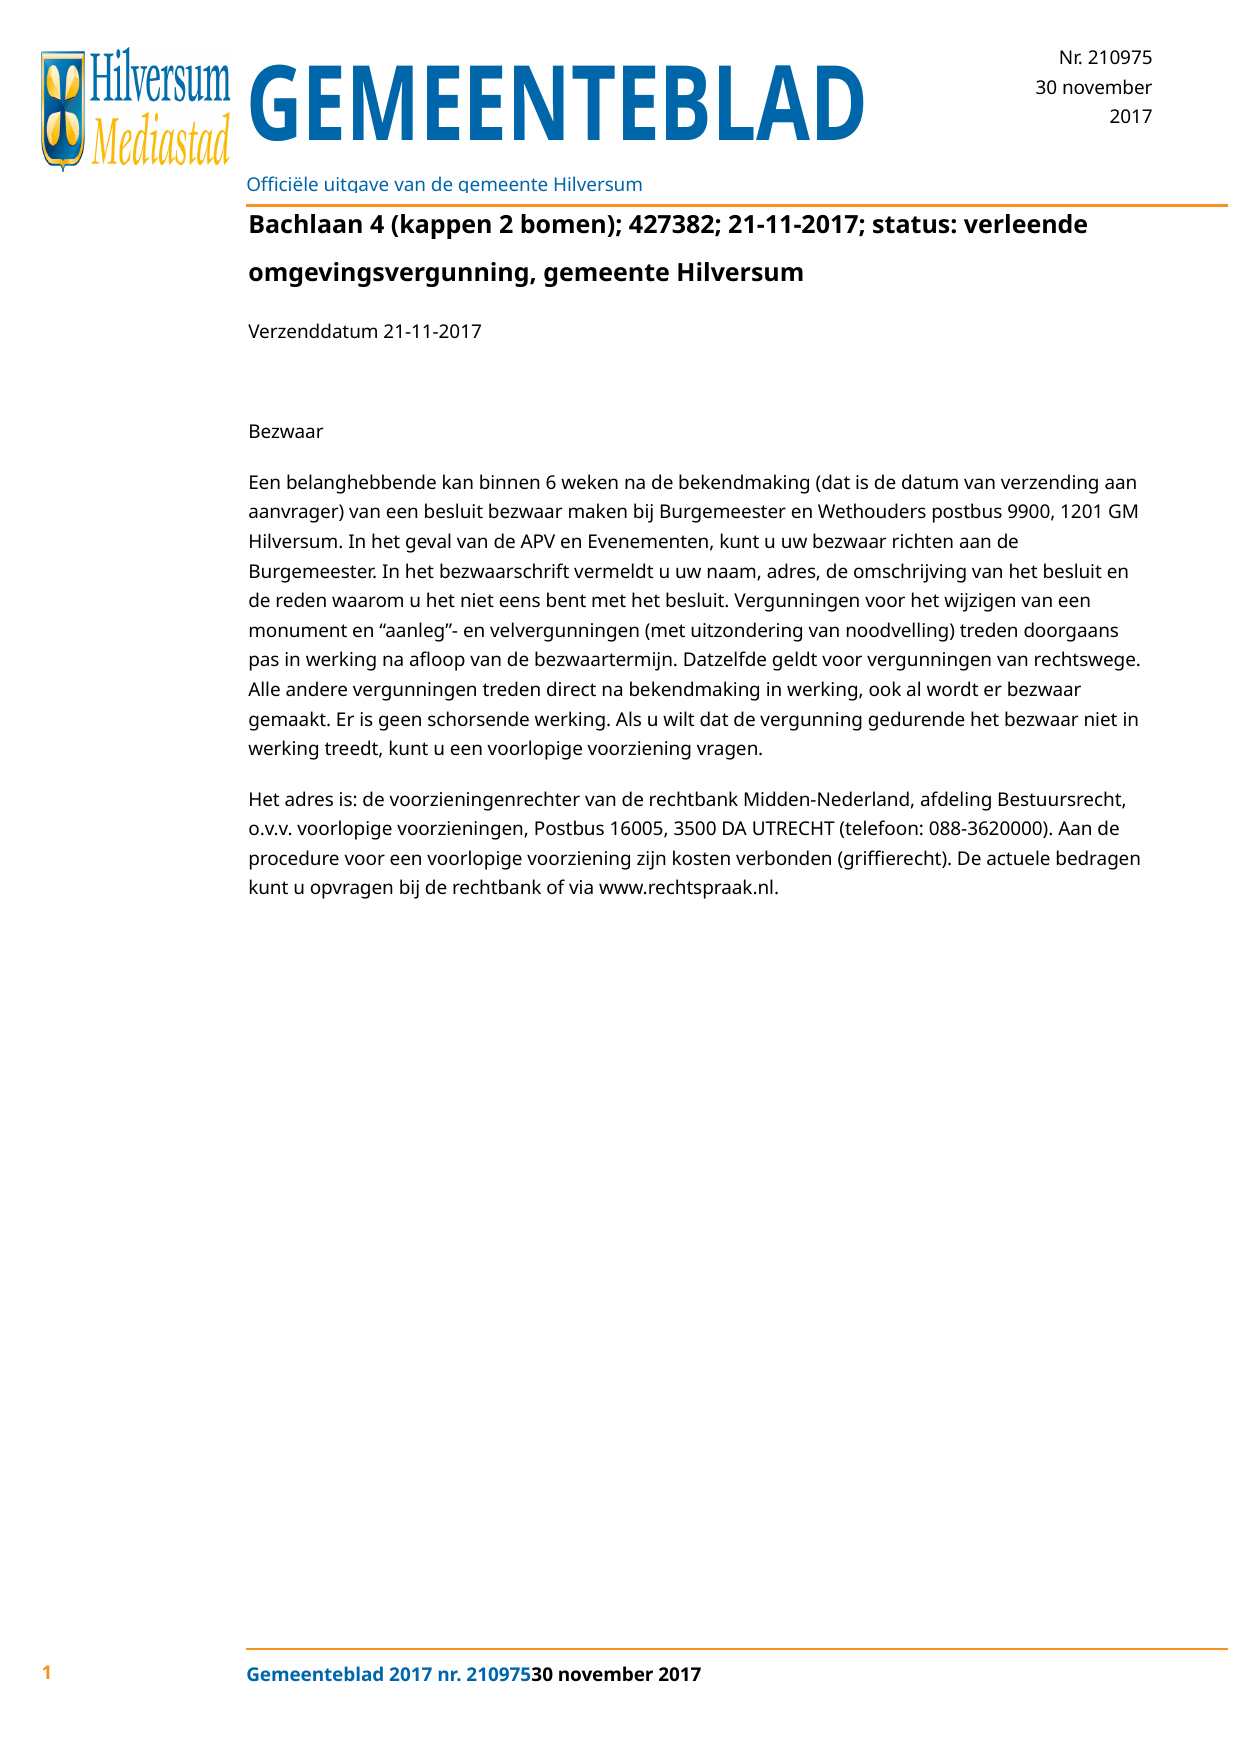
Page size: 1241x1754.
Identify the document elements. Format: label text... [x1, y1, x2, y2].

text Het adres is: de voorzieningenrechter van de rechtbank Midden-Nederland, afdeling Bestuursrecht, o.v.v. voorlopige voorzieningen, Postbus 16005, 3500 DA UTRECHT (telefoon: 088-3620000). Aan de procedure voor een voorlopige voorziening zijn kosten verbonden (griffierecht). De actuele bedragen kunt u opvragen bij de rechtbank of via www.rechtspraak.nl. [248, 786, 1152, 900]
picture [41, 47, 231, 172]
text Een belanghebbende kan binnen 6 weken na de bekendmaking (dat is de datum van verzending aan aanvrager) van een besluit bezwaar maken bij Burgemeester en Wethouders postbus 9900, 1201 GM Hilversum. In het geval van de APV en Evenementen, kunt u uw bezwaar richten aan de Burgemeester. In het bezwaarschrift vermeldt u uw naam, adres, de omschrijving van het besluit en de reden waarom u het niet eens bent met het besluit. Vergunningen voor het wijzigen van een monument en “aanleg”- en velvergunningen (met uitzondering van noodvelling) treden doorgaans pas in werking na afloop van de bezwaartermijn. Datzelfde geldt voor vergunningen van rechtswege. Alle andere vergunningen treden direct na bekendmaking in werking, ook al wordt er bezwaar gemaakt. Er is geen schorsende werking. Als u wilt dat de vergunning gedurende het bezwaar niet in werking treedt, kunt u een voorlopige voorziening vragen. [248, 469, 1152, 761]
text Bachlaan 4 (kappen 2 bomen); 427382; 21-11-2017; status: verleende omgevingsvergunning, gemeente Hilversum [248, 207, 1152, 288]
text Verzenddatum 21-11-2017 [248, 318, 1152, 344]
text Bezwaar [248, 419, 1152, 444]
